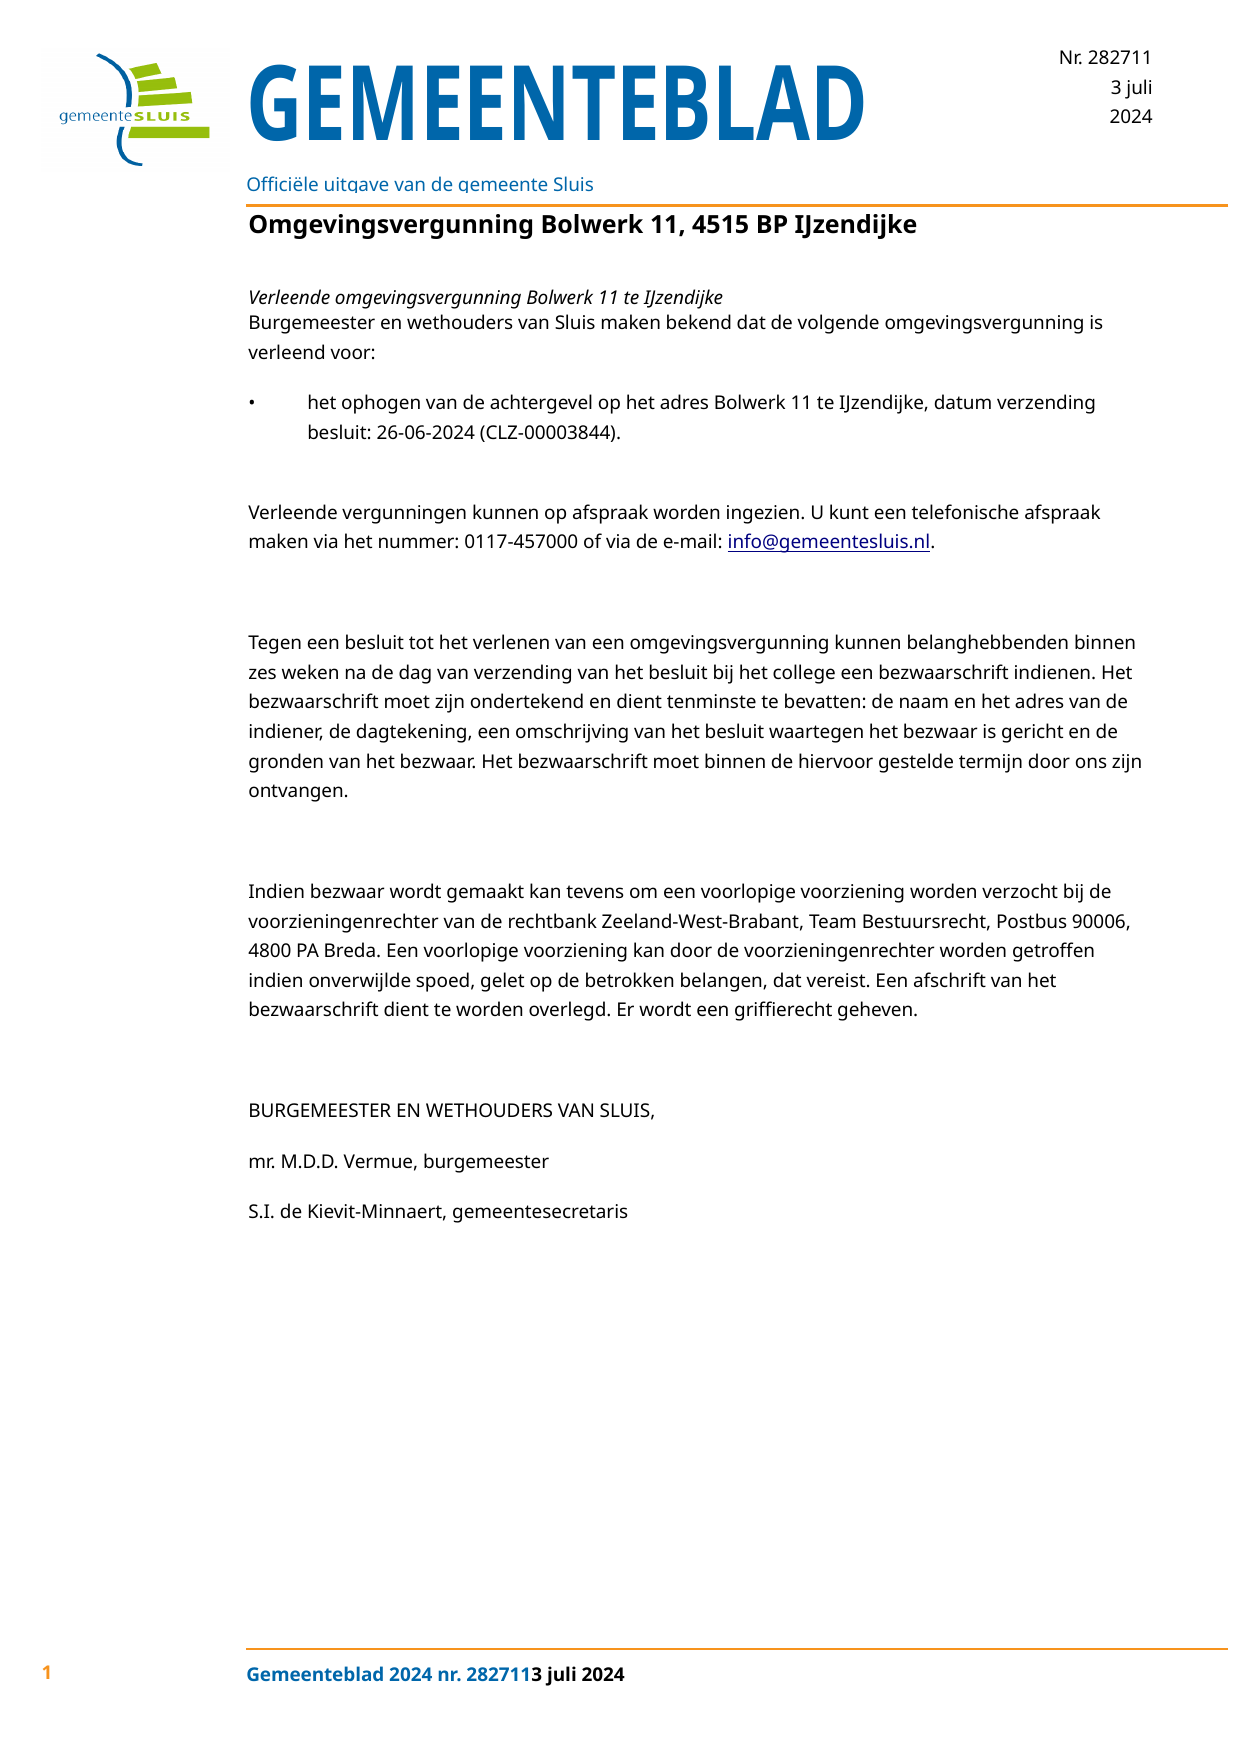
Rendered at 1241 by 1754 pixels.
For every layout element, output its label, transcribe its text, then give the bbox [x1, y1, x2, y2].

text Burgemeester en wethouders van Sluis maken bekend dat de volgende omgevingsvergunning is verleend voor: [248, 309, 1152, 365]
text Verleende vergunningen kunnen op afspraak worden ingezien. U kunt een telefonische afspraak maken via het nummer: 0117-457000 of via de e-mail: info@gemeentesluis.nl. [248, 499, 1152, 554]
text BURGEMEESTER EN WETHOUDERS VAN SLUIS, [248, 1097, 1152, 1123]
text Tegen een besluit tot het verlenen van een omgevingsvergunning kunnen belanghebbenden binnen zes weken na de dag van verzending van het besluit bij het college een bezwaarschrift indienen. Het bezwaarschrift moet zijn ondertekend en dient tenminste te bevatten: de naam en het adres van de indiener, de dagtekening, een omschrijving van het besluit waartegen het bezwaar is gericht en de gronden van het bezwaar. Het bezwaarschrift moet binnen de hiervoor gestelde termijn door ons zijn ontvangen. [248, 629, 1152, 803]
text Verleende omgevingsvergunning Bolwerk 11 te IJzendijke [248, 284, 1152, 309]
picture [41, 47, 231, 172]
text Omgevingsvergunning Bolwerk 11, 4515 BP IJzendijke [248, 207, 1152, 241]
text Indien bezwaar wordt gemaakt kan tevens om een voorlopige voorziening worden verzocht bij de voorzieningenrechter van de rechtbank Zeeland-West-Brabant, Team Bestuursrecht, Postbus 90006, 4800 PA Breda. Een voorlopige voorziening kan door de voorzieningenrechter worden getroffen indien onverwijlde spoed, gelet op de betrokken belangen, dat vereist. Een afschrift van het bezwaarschrift dient te worden overlegd. Er wordt een griffierecht geheven. [248, 878, 1152, 1022]
text mr. M.D.D. Vermue, burgemeester [248, 1148, 1152, 1174]
list het ophogen van de achtergevel op het adres Bolwerk 11 te IJzendijke, datum verzending besluit: 26-06-2024 (CLZ-00003844). [248, 389, 1152, 445]
text S.I. de Kievit-Minnaert, gemeentesecretaris [248, 1198, 1152, 1224]
